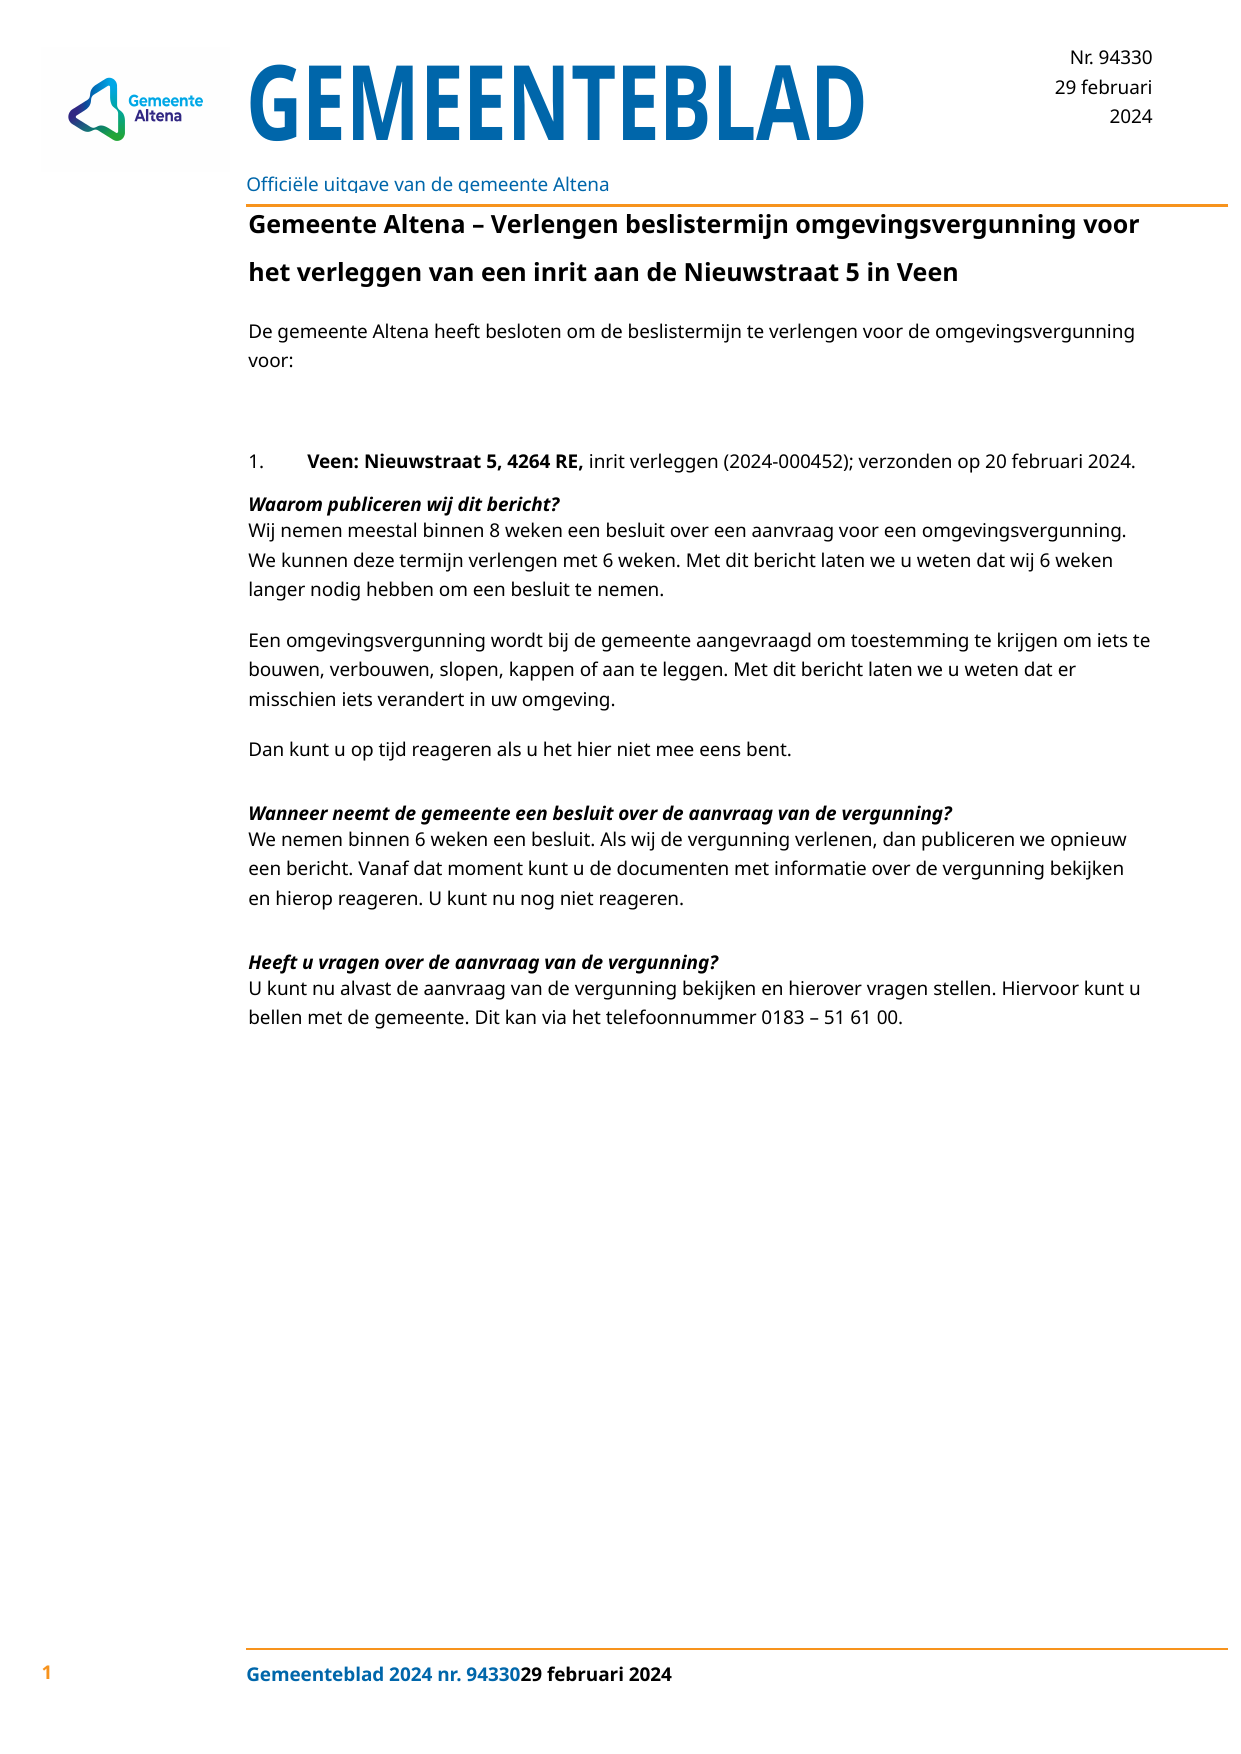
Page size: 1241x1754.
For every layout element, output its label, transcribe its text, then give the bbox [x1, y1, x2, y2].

picture [41, 47, 231, 172]
text Een omgevingsvergunning wordt bij de gemeente aangevraagd om toestemming te krijgen om iets te bouwen, verbouwen, slopen, kappen of aan te leggen. Met dit bericht laten we u weten dat er misschien iets verandert in uw omgeving. [248, 627, 1152, 712]
text Wanneer neemt de gemeente een besluit over de aanvraag van de vergunning? [248, 800, 1152, 826]
text Wij nemen meestal binnen 8 weken een besluit over een aanvraag voor een omgevingsvergunning. We kunnen deze termijn verlengen met 6 weken. Met dit bericht laten we u weten dat wij 6 weken langer nodig hebben om een besluit te nemen. [248, 517, 1152, 602]
text U kunt nu alvast de aanvraag van de vergunning bekijken en hierover vragen stellen. Hiervoor kunt u bellen met de gemeente. Dit kan via het telefoonnummer 0183 – 51 61 00. [248, 975, 1152, 1030]
list Veen: Nieuwstraat 5, 4264 RE, inrit verleggen (2024-000452); verzonden op 20 februari 2024. [248, 448, 1152, 474]
text Gemeente Altena – Verlengen beslistermijn omgevingsvergunning voor het verleggen van een inrit aan de Nieuwstraat 5 in Veen [248, 207, 1152, 288]
text De gemeente Altena heeft besloten om de beslistermijn te verlengen voor de omgevingsvergunning voor: [248, 318, 1152, 373]
text We nemen binnen 6 weken een besluit. Als wij de vergunning verlenen, dan publiceren we opnieuw een bericht. Vanaf dat moment kunt u de documenten met informatie over de vergunning bekijken en hierop reageren. U kunt nu nog niet reageren. [248, 826, 1152, 911]
text Heeft u vragen over de aanvraag van de vergunning? [248, 949, 1152, 975]
text Dan kunt u op tijd reageren als u het hier niet mee eens bent. [248, 736, 1152, 762]
text Waarom publiceren wij dit bericht? [248, 491, 1152, 517]
